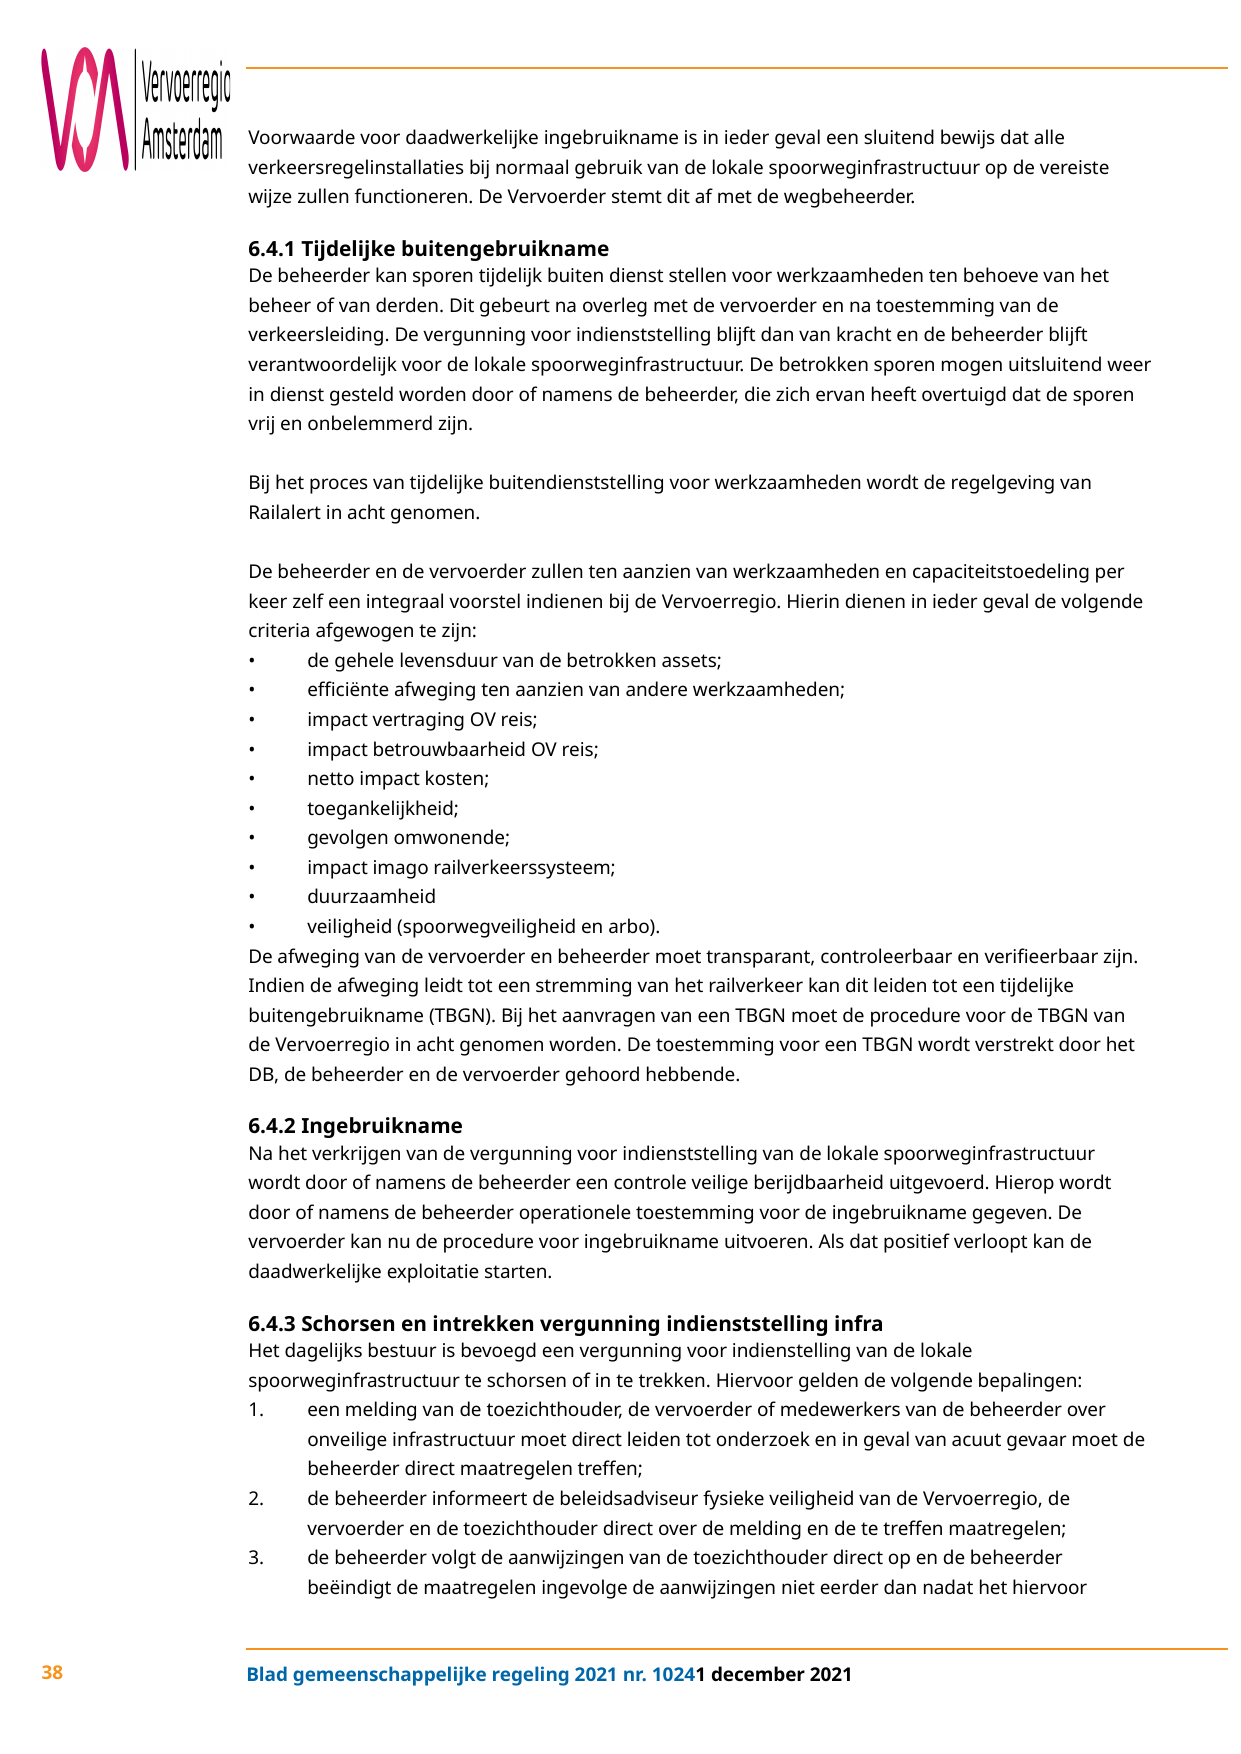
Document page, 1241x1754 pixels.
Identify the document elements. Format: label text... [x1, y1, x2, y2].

list impact vertraging OV reis; [248, 706, 1152, 732]
text 6.4.1 Tijdelijke buitengebruikname [248, 234, 1152, 262]
text De beheerder kan sporen tijdelijk buiten dienst stellen voor werkzaamheden ten behoeve van het beheer of van derden. Dit gebeurt na overleg met de vervoerder en na toestemming van de verkeersleiding. De vergunning voor indienststelling blijft dan van kracht en de beheerder blijft verantwoordelijk voor de lokale spoorweginfrastructuur. De betrokken sporen mogen uitsluitend weer in dienst gesteld worden door of namens de beheerder, die zich ervan heeft overtuigd dat de sporen vrij en onbelemmerd zijn. [248, 262, 1152, 436]
text Bij het proces van tijdelijke buitendienststelling voor werkzaamheden wordt de regelgeving van Railalert in acht genomen. [248, 469, 1152, 525]
list de beheerder volgt de aanwijzingen van de toezichthouder direct op en de beheerder beëindigt de maatregelen ingevolge de aanwijzingen niet eerder dan nadat het hiervoor [248, 1544, 1152, 1599]
list efficiënte afweging ten aanzien van andere werkzaamheden; [248, 677, 1152, 702]
list impact imago railverkeerssysteem; [248, 854, 1152, 880]
text De beheerder en de vervoerder zullen ten aanzien van werkzaamheden en capaciteitstoedeling per keer zelf een integraal voorstel indienen bij de Vervoerregio. Hierin dienen in ieder geval de volgende criteria afgewogen te zijn: [248, 558, 1152, 643]
list netto impact kosten; [248, 765, 1152, 791]
list duurzaamheid [248, 884, 1152, 909]
list impact betrouwbaarheid OV reis; [248, 736, 1152, 761]
text Voorwaarde voor daadwerkelijke ingebruikname is in ieder geval een sluitend bewijs dat alle verkeersregelinstallaties bij normaal gebruik van de lokale spoorweginfrastructuur op de vereiste wijze zullen functioneren. De Vervoerder stemt dit af met de wegbeheerder. [248, 124, 1152, 209]
text Na het verkrijgen van de vergunning voor indienststelling van de lokale spoorweginfrastructuur wordt door of namens de beheerder een controle veilige berijdbaarheid uitgevoerd. Hierop wordt door of namens de beheerder operationele toestemming voor de ingebruikname gegeven. De vervoerder kan nu de procedure voor ingebruikname uitvoeren. Als dat positief verloopt kan de daadwerkelijke exploitatie starten. [248, 1140, 1152, 1284]
list gevolgen omwonende; [248, 824, 1152, 850]
list veiligheid (spoorwegveiligheid en arbo). [248, 913, 1152, 939]
list de beheerder informeert de beleidsadviseur fysieke veiligheid van de Vervoerregio, de vervoerder en de toezichthouder direct over de melding en de te treffen maatregelen; [248, 1485, 1152, 1540]
list toegankelijkheid; [248, 795, 1152, 821]
list de gehele levensduur van de betrokken assets; [248, 647, 1152, 673]
text De afweging van de vervoerder en beheerder moet transparant, controleerbaar en verifieerbaar zijn. Indien de afweging leidt tot een stremming van het railverkeer kan dit leiden tot een tijdelijke buitengebruikname (TBGN). Bij het aanvragen van een TBGN moet de procedure voor de TBGN van de Vervoerregio in acht genomen worden. De toestemming voor een TBGN wordt verstrekt door het DB, de beheerder en de vervoerder gehoord hebbende. [248, 943, 1152, 1087]
text 6.4.3 Schorsen en intrekken vergunning indienststelling infra [248, 1309, 1152, 1337]
picture [41, 47, 231, 172]
text Het dagelijks bestuur is bevoegd een vergunning voor indienstelling van de lokale spoorweginfrastructuur te schorsen of in te trekken. Hiervoor gelden de volgende bepalingen: [248, 1337, 1152, 1392]
list een melding van de toezichthouder, de vervoerder of medewerkers van de beheerder over onveilige infrastructuur moet direct leiden tot onderzoek en in geval van acuut gevaar moet de beheerder direct maatregelen treffen; [248, 1396, 1152, 1481]
text 6.4.2 Ingebruikname [248, 1112, 1152, 1140]
